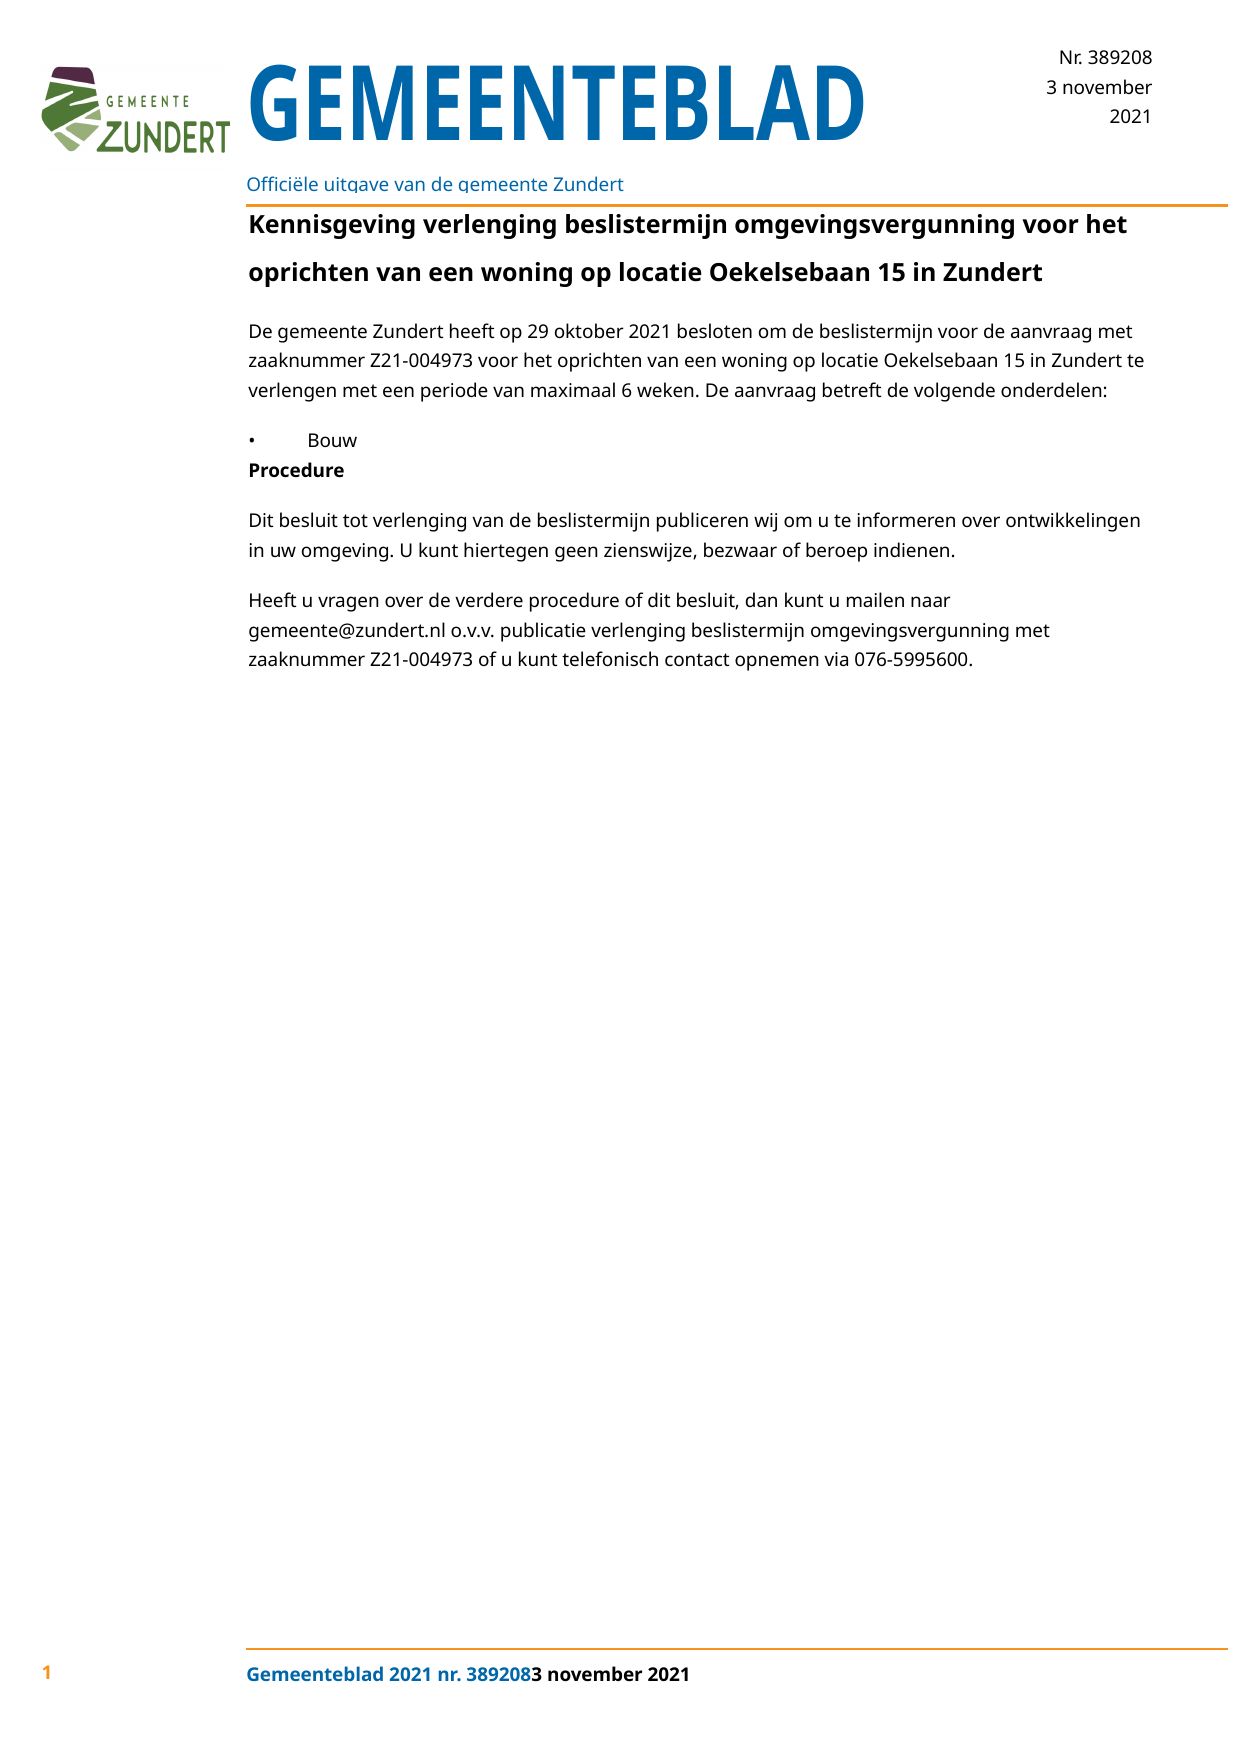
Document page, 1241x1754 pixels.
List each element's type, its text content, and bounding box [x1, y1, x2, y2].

text De gemeente Zundert heeft op 29 oktober 2021 besloten om de beslistermijn voor de aanvraag met zaaknummer Z21-004973 voor het oprichten van een woning op locatie Oekelsebaan 15 in Zundert te verlengen met een periode van maximaal 6 weken. De aanvraag betreft de volgende onderdelen: [248, 318, 1152, 403]
text Heeft u vragen over de verdere procedure of dit besluit, dan kunt u mailen naar gemeente@zundert.nl o.v.v. publicatie verlenging beslistermijn omgevingsvergunning met zaaknummer Z21-004973 of u kunt telefonisch contact opnemen via 076-5995600. [248, 587, 1152, 672]
picture [41, 47, 231, 172]
text Dit besluit tot verlenging van de beslistermijn publiceren wij om u te informeren over ontwikkelingen in uw omgeving. U kunt hiertegen geen zienswijze, bezwaar of beroep indienen. [248, 507, 1152, 563]
text Procedure [248, 457, 1152, 483]
text Kennisgeving verlenging beslistermijn omgevingsvergunning voor het oprichten van een woning op locatie Oekelsebaan 15 in Zundert [248, 207, 1152, 288]
list Bouw [248, 427, 1152, 453]
